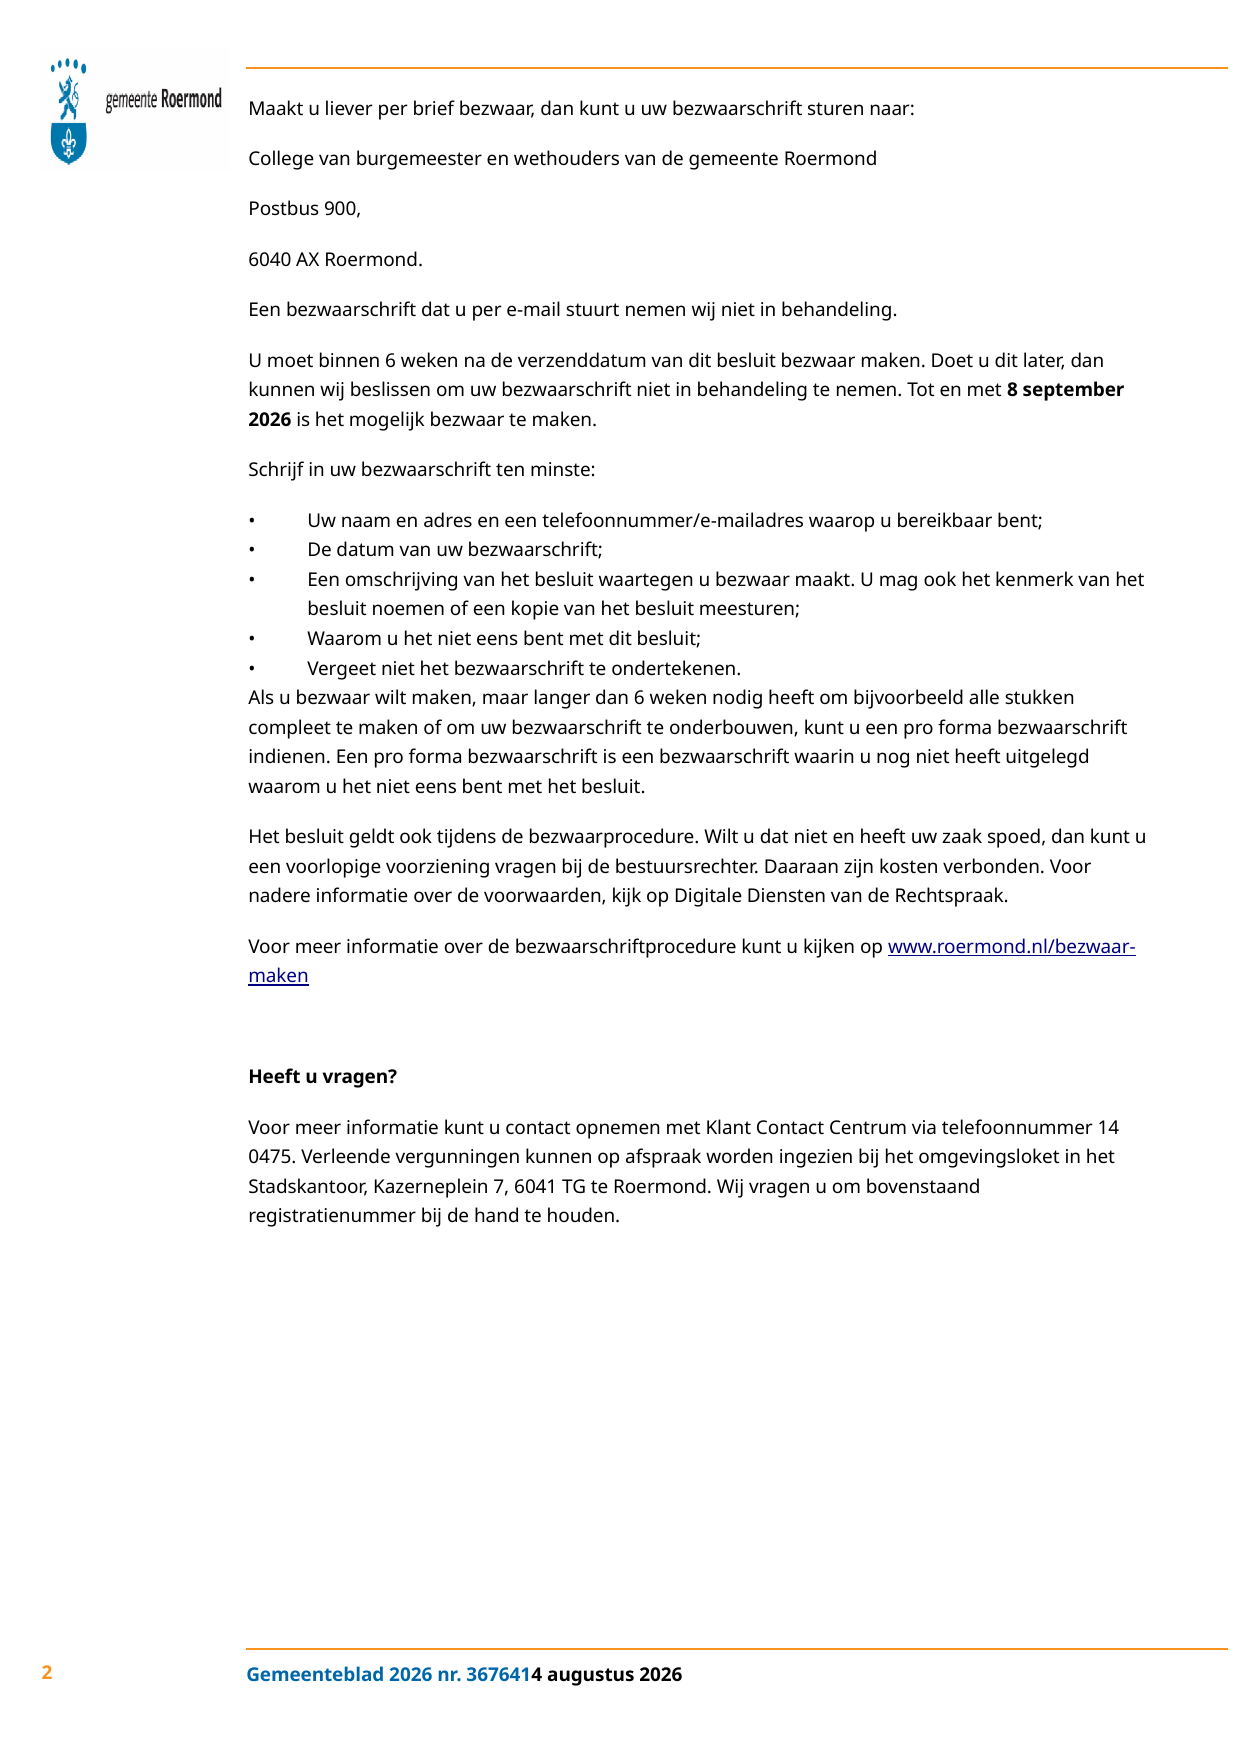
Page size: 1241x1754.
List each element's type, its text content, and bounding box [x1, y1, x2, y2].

text Voor meer informatie kunt u contact opnemen met Klant Contact Centrum via telefoonnummer 14 0475. Verleende vergunningen kunnen op afspraak worden ingezien bij het omgevingsloket in het Stadskantoor, Kazerneplein 7, 6041 TG te Roermond. Wij vragen u om bovenstaand registratienummer bij de hand te houden. [248, 1114, 1152, 1228]
list Uw naam en adres en een telefoonnummer/e-mailadres waarop u bereikbaar bent; [248, 507, 1152, 533]
text Postbus 900, [248, 196, 1152, 221]
picture [41, 47, 231, 172]
list De datum van uw bezwaarschrift; [248, 536, 1152, 562]
text Maakt u liever per brief bezwaar, dan kunt u uw bezwaarschrift sturen naar: [248, 95, 1152, 121]
text Als u bezwaar wilt maken, maar langer dan 6 weken nodig heeft om bijvoorbeeld alle stukken compleet te maken of om uw bezwaarschrift te onderbouwen, kunt u een pro forma bezwaarschrift indienen. Een pro forma bezwaarschrift is een bezwaarschrift waarin u nog niet heeft uitgelegd waarom u het niet eens bent met het besluit. [248, 684, 1152, 799]
list Een omschrijving van het besluit waartegen u bezwaar maakt. U mag ook het kenmerk van het besluit noemen of een kopie van het besluit meesturen; [248, 566, 1152, 621]
text U moet binnen 6 weken na de verzenddatum van dit besluit bezwaar maken. Doet u dit later, dan kunnen wij beslissen om uw bezwaarschrift niet in behandeling te nemen. Tot en met 8 september 2026 is het mogelijk bezwaar te maken. [248, 347, 1152, 432]
text Heeft u vragen? [248, 1063, 1152, 1089]
list Vergeet niet het bezwaarschrift te ondertekenen. [248, 655, 1152, 681]
list Waarom u het niet eens bent met dit besluit; [248, 625, 1152, 651]
text Schrijf in uw bezwaarschrift ten minste: [248, 456, 1152, 482]
text Voor meer informatie over de bezwaarschriftprocedure kunt u kijken op www.roermond.nl/bezwaar-maken [248, 933, 1152, 988]
text College van burgemeester en wethouders van de gemeente Roermond [248, 145, 1152, 171]
text Een bezwaarschrift dat u per e-mail stuurt nemen wij niet in behandeling. [248, 296, 1152, 322]
text Het besluit geldt ook tijdens de bezwaarprocedure. Wilt u dat niet en heeft uw zaak spoed, dan kunt u een voorlopige voorziening vragen bij de bestuursrechter. Daaraan zijn kosten verbonden. Voor nadere informatie over de voorwaarden, kijk op Digitale Diensten van de Rechtspraak. [248, 823, 1152, 908]
text 6040 AX Roermond. [248, 246, 1152, 272]
